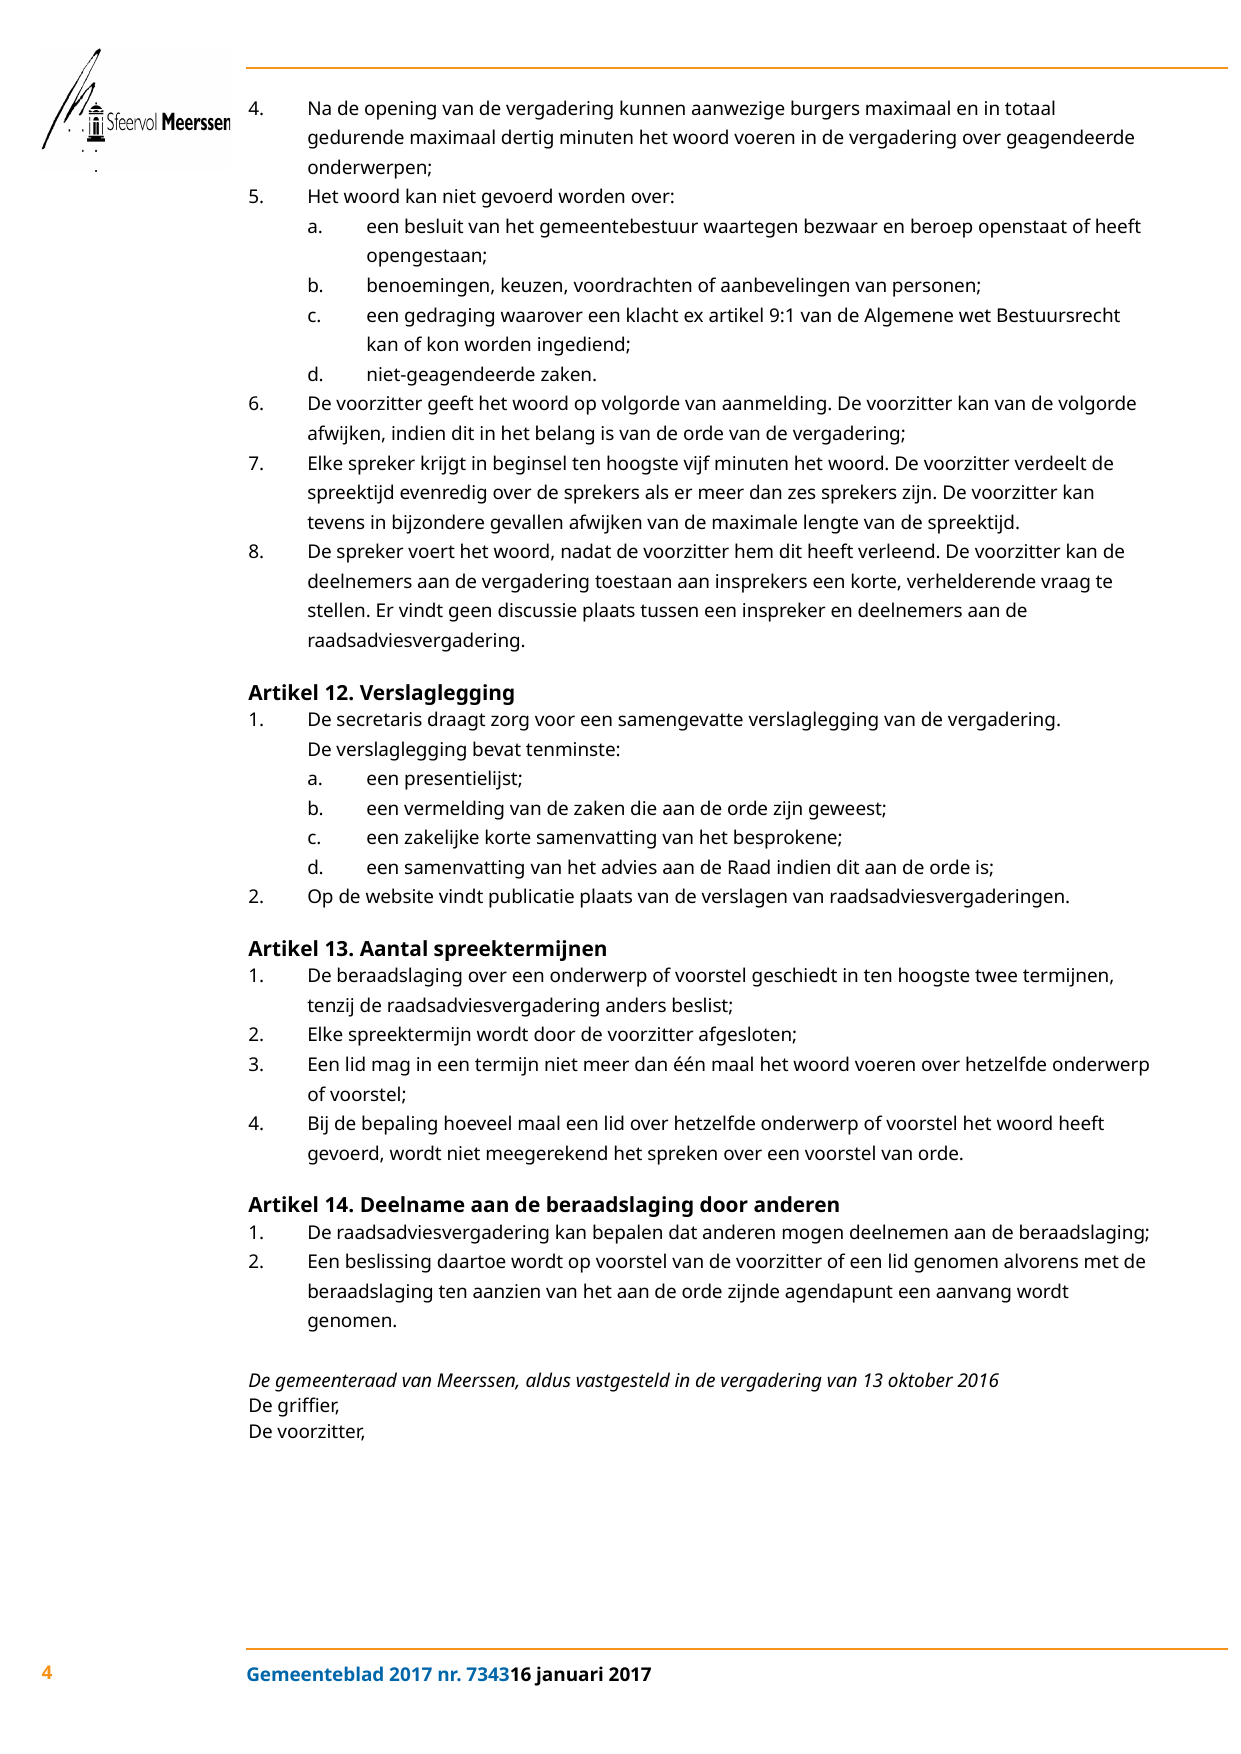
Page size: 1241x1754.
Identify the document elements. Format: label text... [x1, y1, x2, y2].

list benoemingen, keuzen, voordrachten of aanbevelingen van personen; [307, 272, 1152, 298]
text De gemeenteraad van Meerssen, aldus vastgesteld in de vergadering van 13 oktober 2016 [248, 1367, 1152, 1392]
list een presentielijst; [307, 765, 1152, 791]
list De verslaglegging bevat tenminste: [248, 736, 1152, 761]
list Het woord kan niet gevoerd worden over: [248, 183, 1152, 209]
text Artikel 14. Deelname aan de beraadslaging door anderen [248, 1190, 1152, 1219]
list De voorzitter geeft het woord op volgorde van aanmelding. De voorzitter kan van de volgorde afwijken, indien dit in het belang is van de orde van de vergadering; [248, 391, 1152, 446]
list Na de opening van de vergadering kunnen aanwezige burgers maximaal en in totaal gedurende maximaal dertig minuten het woord voeren in de vergadering over geagendeerde onderwerpen; [248, 95, 1152, 180]
list Elke spreker krijgt in beginsel ten hoogste vijf minuten het woord. De voorzitter verdeelt de spreektijd evenredig over de sprekers als er meer dan zes sprekers zijn. De voorzitter kan tevens in bijzondere gevallen afwijken van de maximale lengte van de spreektijd. [248, 450, 1152, 535]
list De spreker voert het woord, nadat de voorzitter hem dit heeft verleend. De voorzitter kan de deelnemers aan de vergadering toestaan aan insprekers een korte, verhelderende vraag te stellen. Er vindt geen discussie plaats tussen een inspreker en deelnemers aan de raadsadviesvergadering. [248, 538, 1152, 653]
list een samenvatting van het advies aan de Raad indien dit aan de orde is; [307, 854, 1152, 880]
text De voorzitter, [248, 1418, 1152, 1444]
picture [41, 47, 231, 172]
list Elke spreektermijn wordt door de voorzitter afgesloten; [248, 1022, 1152, 1047]
list Bij de bepaling hoeveel maal een lid over hetzelfde onderwerp of voorstel het woord heeft gevoerd, wordt niet meegerekend het spreken over een voorstel van orde. [248, 1110, 1152, 1166]
list een gedraging waarover een klacht ex artikel 9:1 van de Algemene wet Bestuursrecht kan of kon worden ingediend; [307, 302, 1152, 357]
list De raadsadviesvergadering kan bepalen dat anderen mogen deelnemen aan de beraadslaging; [248, 1219, 1152, 1244]
list De beraadslaging over een onderwerp of voorstel geschiedt in ten hoogste twee termijnen, tenzij de raadsadviesvergadering anders beslist; [248, 962, 1152, 1018]
text De griffier, [248, 1392, 1152, 1418]
list Een beslissing daartoe wordt op voorstel van de voorzitter of een lid genomen alvorens met de beraadslaging ten aanzien van het aan de orde zijnde agendapunt een aanvang wordt genomen. [248, 1248, 1152, 1333]
list Een lid mag in een termijn niet meer dan één maal het woord voeren over hetzelfde onderwerp of voorstel; [248, 1051, 1152, 1107]
text Artikel 12. Verslaglegging [248, 678, 1152, 706]
list een besluit van het gemeentebestuur waartegen bezwaar en beroep openstaat of heeft opengestaan; [307, 213, 1152, 268]
text Artikel 13. Aantal spreektermijnen [248, 934, 1152, 962]
list De secretaris draagt zorg voor een samengevatte verslaglegging van de vergadering. [248, 706, 1152, 732]
list een vermelding van de zaken die aan de orde zijn geweest; [307, 795, 1152, 821]
list Op de website vindt publicatie plaats van de verslagen van raadsadviesvergaderingen. [248, 884, 1152, 909]
list niet-geagendeerde zaken. [307, 361, 1152, 387]
list een zakelijke korte samenvatting van het besprokene; [307, 824, 1152, 850]
